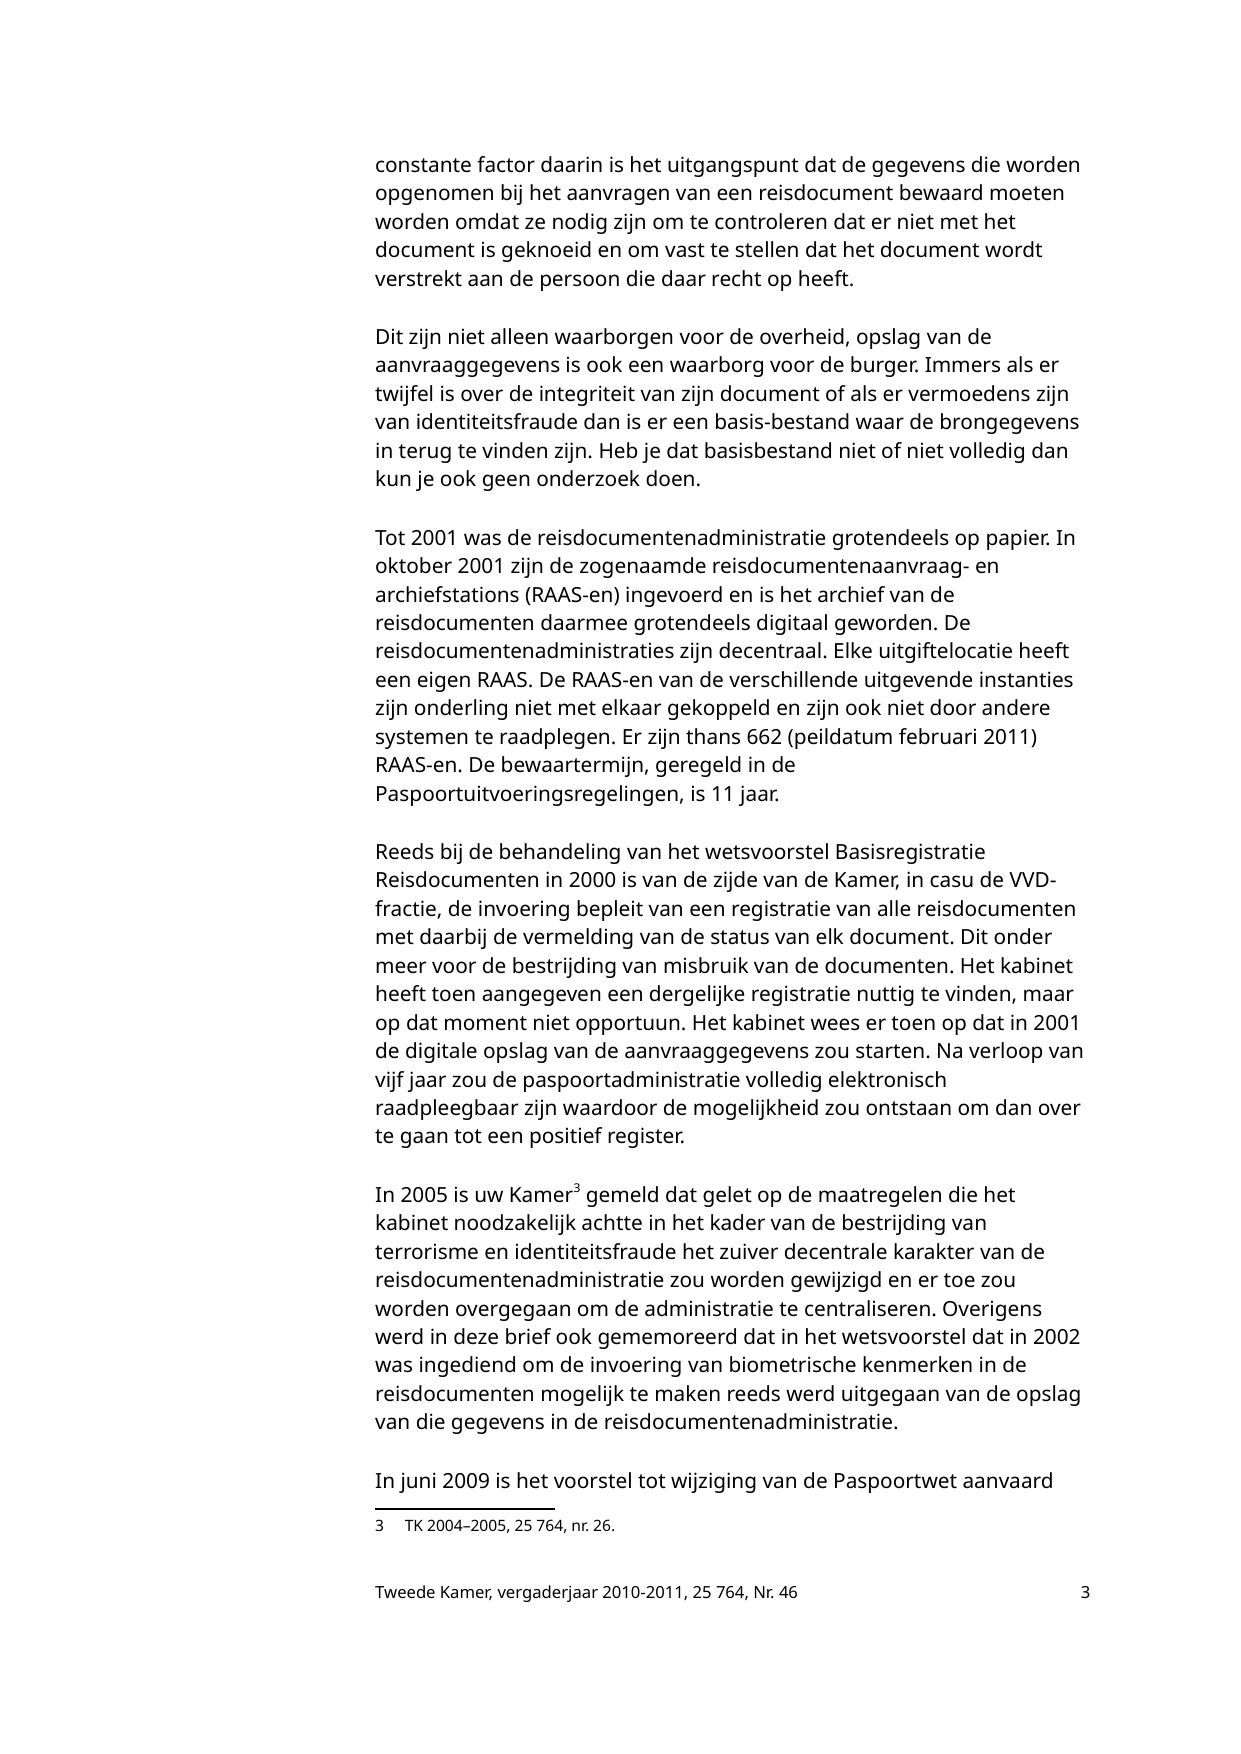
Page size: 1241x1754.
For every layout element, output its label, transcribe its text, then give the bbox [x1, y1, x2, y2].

text Dit zijn niet alleen waarborgen voor de overheid, opslag van de aanvraaggegevens is ook een waarborg voor de burger. Immers als er twijfel is over de integriteit van zijn document of als er vermoedens zijn van identiteitsfraude dan is er een basis-bestand waar de brongegevens in terug te vinden zijn. Heb je dat basisbestand niet of niet volledig dan kun je ook geen onderzoek doen. [375, 322, 1090, 493]
text TK 2004–2005, 25 764, nr. 26. [375, 1508, 1090, 1536]
text Reeds bij de behandeling van het wetsvoorstel Basisregistratie Reisdocumenten in 2000 is van de zijde van de Kamer, in casu de VVD-fractie, de invoering bepleit van een registratie van alle reisdocumenten met daarbij de vermelding van de status van elk document. Dit onder meer voor de bestrijding van misbruik van de documenten. Het kabinet heeft toen aangegeven een dergelijke registratie nuttig te vinden, maar op dat moment niet opportuun. Het kabinet wees er toen op dat in 2001 de digitale opslag van de aanvraaggegevens zou starten. Na verloop van vijf jaar zou de paspoortadministratie volledig elektronisch raadpleegbaar zijn waardoor de mogelijkheid zou ontstaan om dan over te gaan tot een positief register. [375, 837, 1090, 1150]
text constante factor daarin is het uitgangspunt dat de gegevens die worden opgenomen bij het aanvragen van een reisdocument bewaard moeten worden omdat ze nodig zijn om te controleren dat er niet met het document is geknoeid en om vast te stellen dat het document wordt verstrekt aan de persoon die daar recht op heeft. [375, 150, 1090, 292]
text In juni 2009 is het voorstel tot wijziging van de Paspoortwet aanvaard [375, 1466, 1090, 1494]
text In 2005 is uw Kamer gemeld dat gelet op de maatregelen die het kabinet noodzakelijk achtte in het kader van de bestrijding van terrorisme en identiteitsfraude het zuiver decentrale karakter van de reisdocumentenadministratie zou worden gewijzigd en er toe zou worden overgegaan om de administratie te centraliseren. Overigens werd in deze brief ook gememoreerd dat in het wetsvoorstel dat in 2002 was ingediend om de invoering van biometrische kenmerken in de reisdocumenten mogelijk te maken reeds werd uitgegaan van de opslag van die gegevens in de reisdocumentenadministratie. [375, 1180, 1090, 1436]
text Tot 2001 was de reisdocumentenadministratie grotendeels op papier. In oktober 2001 zijn de zogenaamde reisdocumentenaanvraag- en archiefstations (RAAS-en) ingevoerd en is het archief van de reisdocumenten daarmee grotendeels digitaal geworden. De reisdocumentenadministraties zijn decentraal. Elke uitgiftelocatie heeft een eigen RAAS. De RAAS-en van de verschillende uitgevende instanties zijn onderling niet met elkaar gekoppeld en zijn ook niet door andere systemen te raadplegen. Er zijn thans 662 (peildatum februari 2011) RAAS-en. De bewaartermijn, geregeld in de Paspoortuitvoeringsregelingen, is 11 jaar. [375, 523, 1090, 807]
